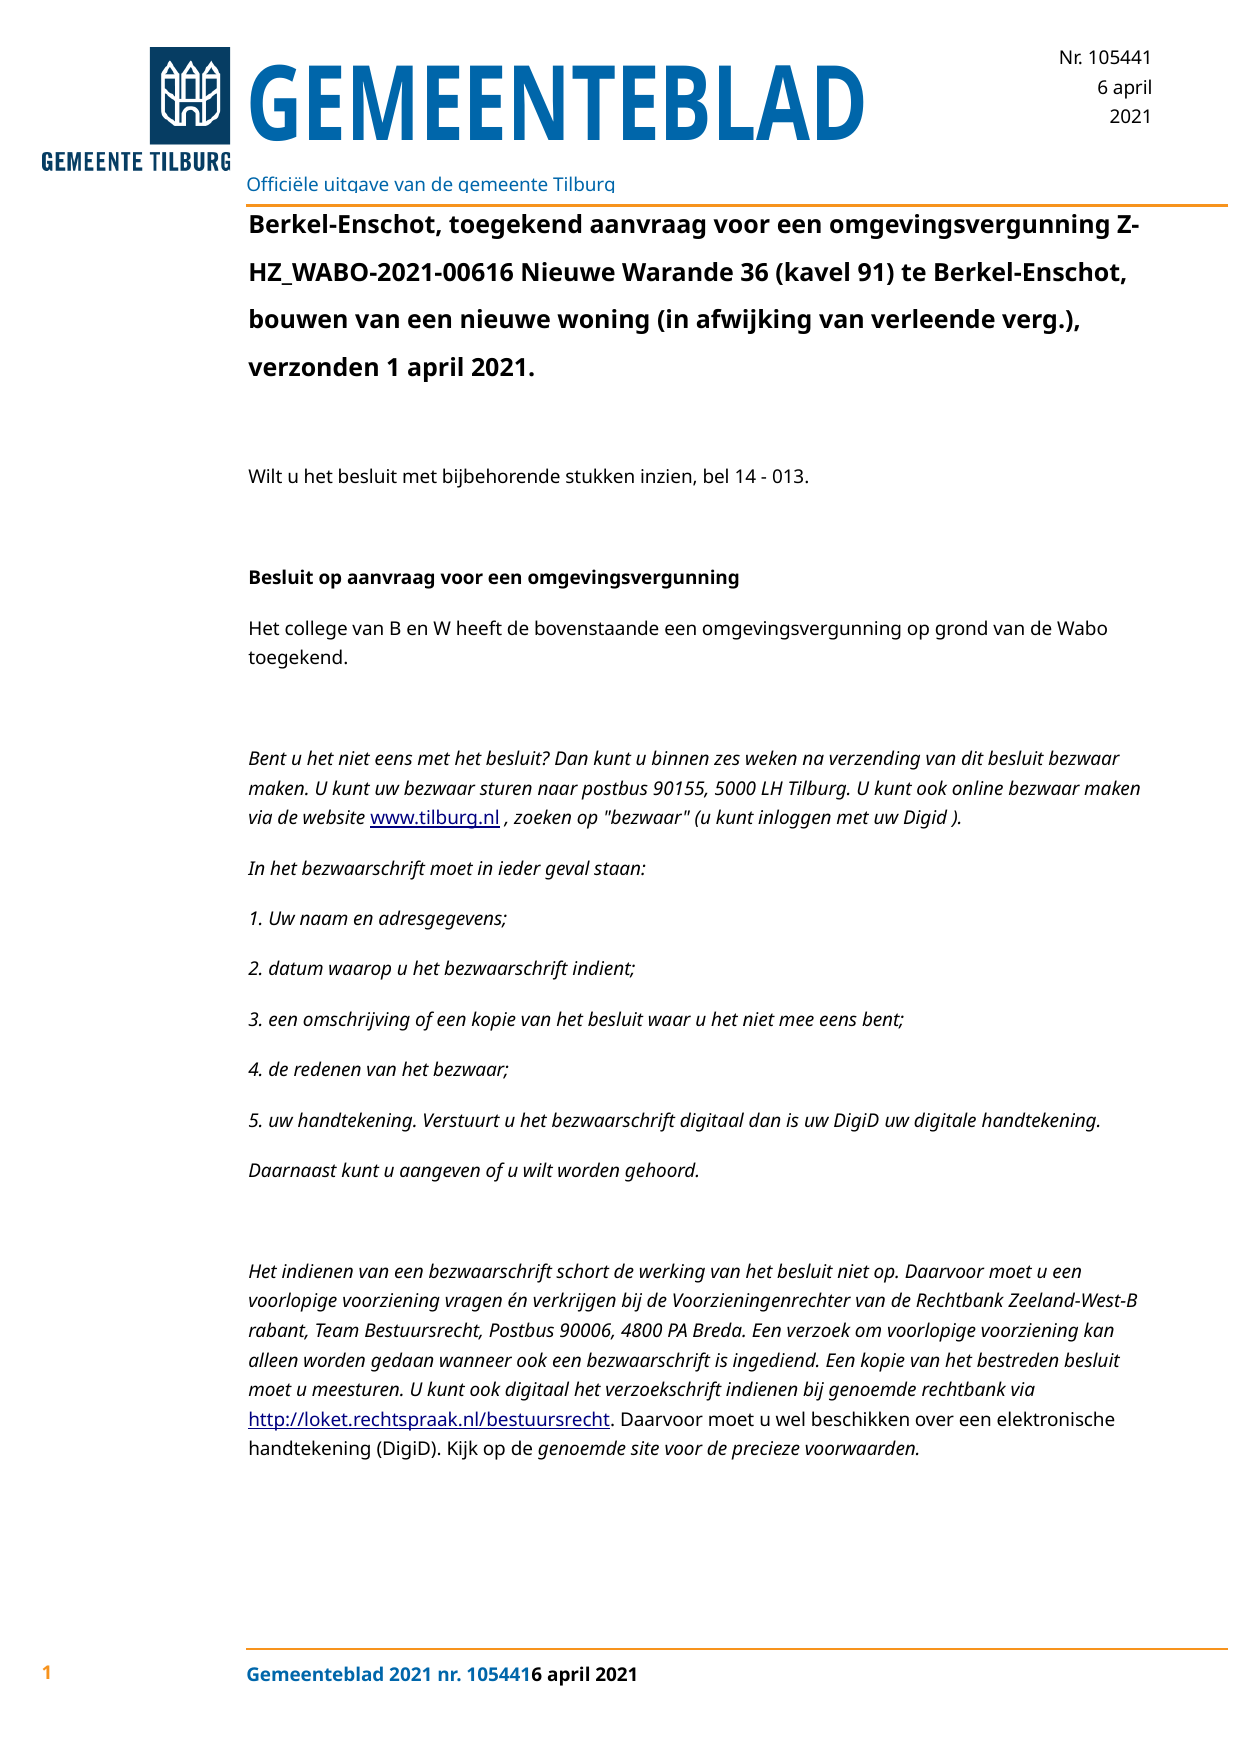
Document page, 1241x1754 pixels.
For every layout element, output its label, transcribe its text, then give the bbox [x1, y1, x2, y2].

text In het bezwaarschrift moet in ieder geval staan: [248, 855, 1152, 881]
text Het college van B en W heeft de bovenstaande een omgevingsvergunning op grond van de Wabo toegekend. [248, 615, 1152, 670]
text Bent u het niet eens met het besluit? Dan kunt u binnen zes weken na verzending van dit besluit bezwaar maken. U kunt uw bezwaar sturen naar postbus 90155, 5000 LH Tilburg. U kunt ook online bezwaar maken via de website www.tilburg.nl , zoeken op "bezwaar" (u kunt inloggen met uw Digid ). [248, 745, 1152, 830]
text 3. een omschrijving of een kopie van het besluit waar u het niet mee eens bent; [248, 1006, 1152, 1032]
text Besluit op aanvraag voor een omgevingsvergunning [248, 564, 1152, 590]
text 1. Uw naam en adresgegevens; [248, 905, 1152, 931]
text Daarnaast kunt u aangeven of u wilt worden gehoord. [248, 1157, 1152, 1183]
picture [41, 47, 231, 172]
text Wilt u het besluit met bijbehorende stukken inzien, bel 14 - 013. [248, 463, 1152, 489]
text 4. de redenen van het bezwaar; [248, 1056, 1152, 1082]
text 5. uw handtekening. Verstuurt u het bezwaarschrift digitaal dan is uw DigiD uw digitale handtekening. [248, 1107, 1152, 1133]
text Het indienen van een bezwaarschrift schort de werking van het besluit niet op. Daarvoor moet u een voorlopige voorziening vragen én verkrijgen bij de Voorzieningenrechter van de Rechtbank Zeeland-West-B rabant, Team Bestuursrecht, Postbus 90006, 4800 PA Breda. Een verzoek om voorlopige voorziening kan alleen worden gedaan wanneer ook een bezwaarschrift is ingediend. Een kopie van het bestreden besluit moet u meesturen. U kunt ook digitaal het verzoekschrift indienen bij genoemde rechtbank via http://loket.rechtspraak.nl/bestuursrecht. Daarvoor moet u wel beschikken over een elektronische handtekening (DigiD). Kijk op de genoemde site voor de precieze voorwaarden. [248, 1258, 1152, 1461]
text 2. datum waarop u het bezwaarschrift indient; [248, 956, 1152, 981]
text Berkel-Enschot, toegekend aanvraag voor een omgevingsvergunning Z-HZ_WABO-2021-00616 Nieuwe Warande 36 (kavel 91) te Berkel-Enschot, bouwen van een nieuwe woning (in afwijking van verleende verg.), verzonden 1 april 2021. [248, 207, 1152, 384]
